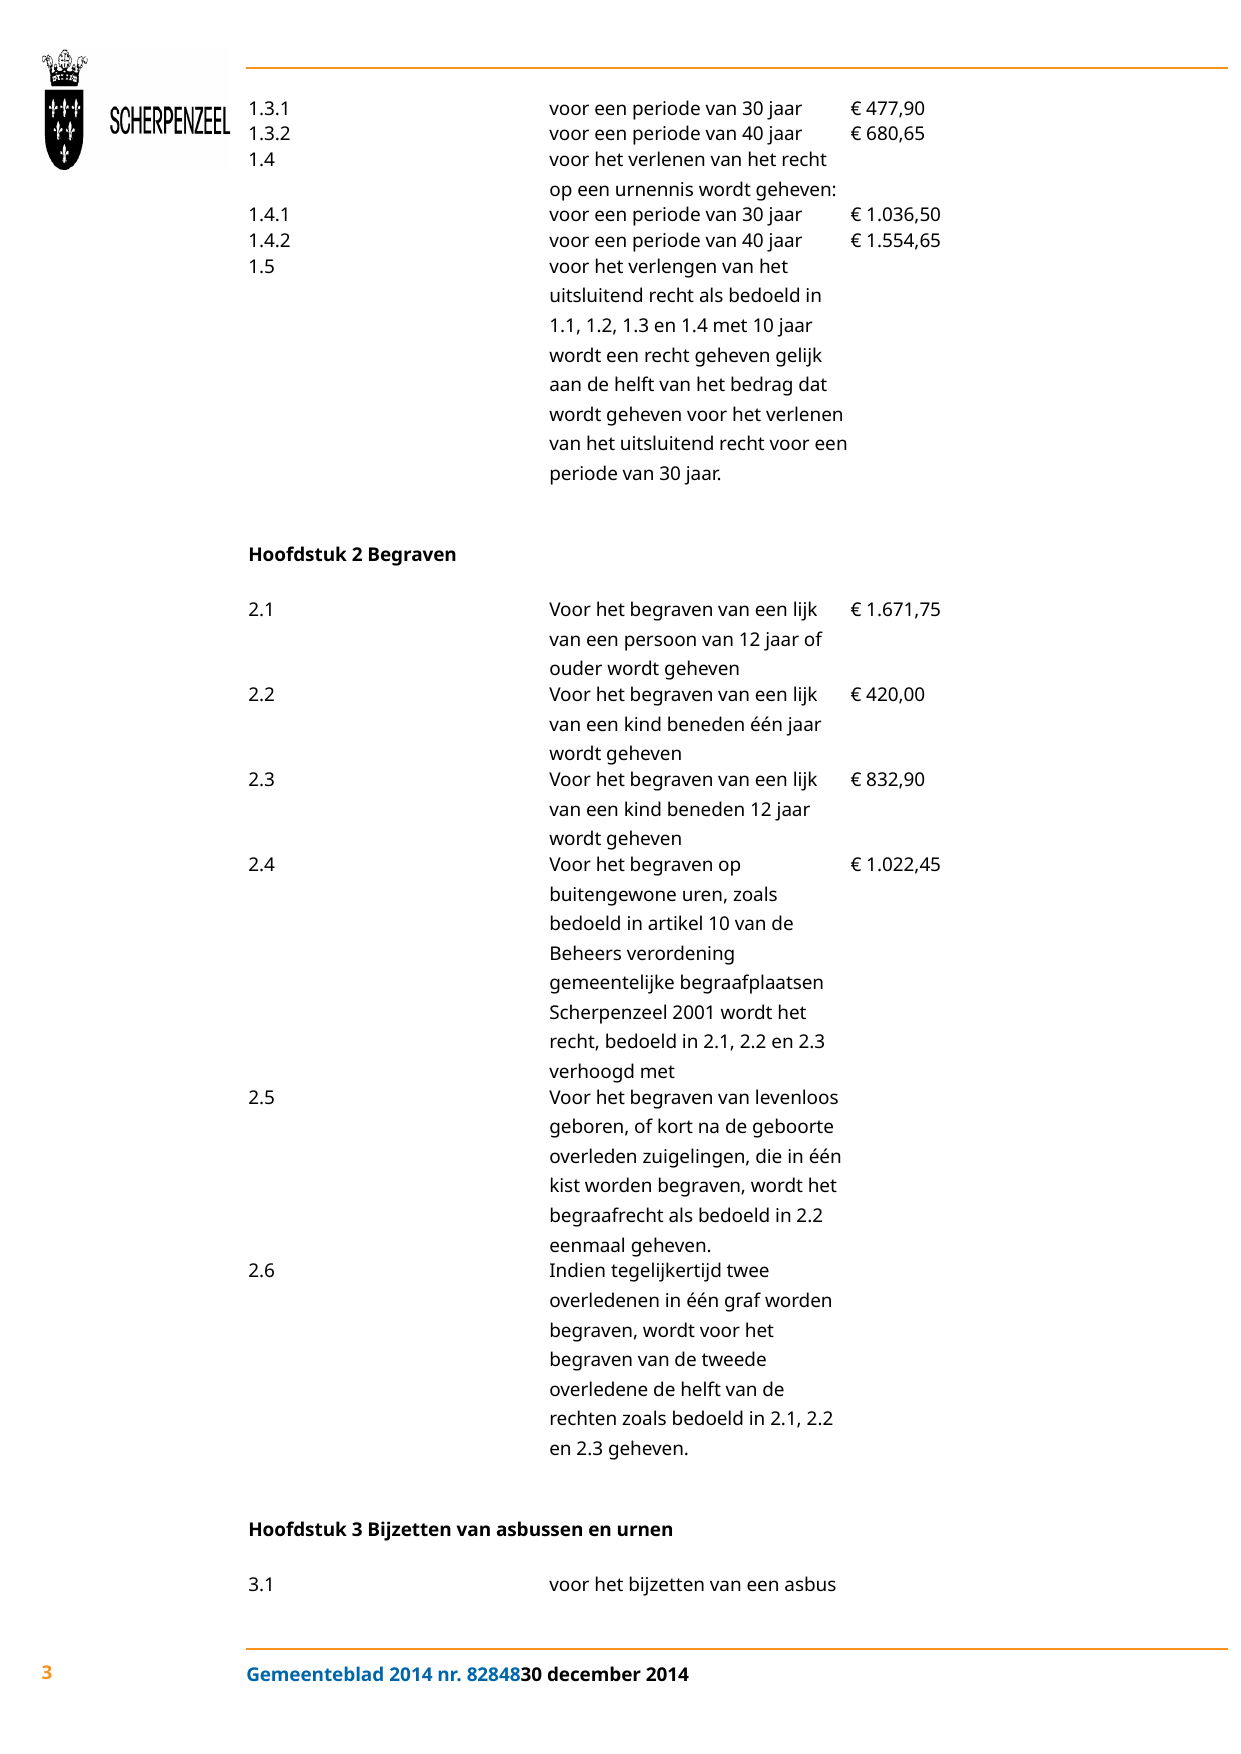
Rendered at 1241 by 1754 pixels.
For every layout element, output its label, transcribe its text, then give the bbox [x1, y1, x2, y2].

table_cell 2.4 [248, 851, 549, 1084]
table_cell Voor het begraven van een lijk van een kind beneden één jaar wordt geheven [549, 681, 850, 766]
table_header 3.1 [248, 1571, 549, 1597]
table_header € 1.671,75 [850, 596, 1152, 681]
table_cell voor het verlengen van het uitsluitend recht als bedoeld in 1.1, 1.2, 1.3 en 1.4 met 10 jaar wordt een recht geheven gelijk aan de helft van het bedrag dat wordt geheven voor het verlenen van het uitsluitend recht voor een periode van 30 jaar. [549, 253, 850, 486]
table_cell € 477,90 [850, 95, 1152, 121]
table_cell 1.5 [248, 253, 549, 486]
table_cell [850, 146, 1152, 202]
table_cell voor een periode van 40 jaar [549, 121, 850, 146]
table_cell 1.4.1 [248, 202, 549, 227]
table_cell 1.4 [248, 146, 549, 202]
table_cell 2.3 [248, 766, 549, 851]
table_header voor het bijzetten van een asbus [549, 1571, 850, 1597]
table_cell voor een periode van 30 jaar [549, 202, 850, 227]
table_cell 2.6 [248, 1258, 549, 1461]
text Hoofdstuk 3 Bijzetten van asbussen en urnen [248, 1516, 1152, 1542]
table_header 2.1 [248, 596, 549, 681]
table_cell € 1.554,65 [850, 227, 1152, 253]
table_cell 1.3.2 [248, 121, 549, 146]
table_cell Voor het begraven van een lijk van een kind beneden 12 jaar wordt geheven [549, 766, 850, 851]
text Hoofdstuk 2 Begraven [248, 541, 1152, 567]
table_header Voor het begraven van een lijk van een persoon van 12 jaar of ouder wordt geheven [549, 596, 850, 681]
table_cell voor een periode van 30 jaar [549, 95, 850, 121]
table_cell [850, 1258, 1152, 1461]
table_cell Indien tegelijkertijd twee overledenen in één graf worden begraven, wordt voor het begraven van de tweede overledene de helft van de rechten zoals bedoeld in 2.1, 2.2 en 2.3 geheven. [549, 1258, 850, 1461]
table_cell € 1.022,45 [850, 851, 1152, 1084]
table_cell Voor het begraven van levenloos geboren, of kort na de geboorte overleden zuigelingen, die in één kist worden begraven, wordt het begraafrecht als bedoeld in 2.2 eenmaal geheven. [549, 1084, 850, 1258]
table_header [850, 1571, 1152, 1597]
table_cell € 680,65 [850, 121, 1152, 146]
table_cell 2.5 [248, 1084, 549, 1258]
table_cell 1.3.1 [248, 95, 549, 121]
table_cell voor het verlenen van het recht op een urnennis wordt geheven: [549, 146, 850, 202]
picture [41, 47, 231, 172]
table_cell € 832,90 [850, 766, 1152, 851]
table_cell voor een periode van 40 jaar [549, 227, 850, 253]
table_cell [850, 1084, 1152, 1258]
table_cell € 1.036,50 [850, 202, 1152, 227]
table_cell Voor het begraven op buitengewone uren, zoals bedoeld in artikel 10 van de Beheers verordening gemeentelijke begraafplaatsen Scherpenzeel 2001 wordt het recht, bedoeld in 2.1, 2.2 en 2.3 verhoogd met [549, 851, 850, 1084]
table_cell 2.2 [248, 681, 549, 766]
table_cell [850, 253, 1152, 486]
table_cell 1.4.2 [248, 227, 549, 253]
table_cell € 420,00 [850, 681, 1152, 766]
